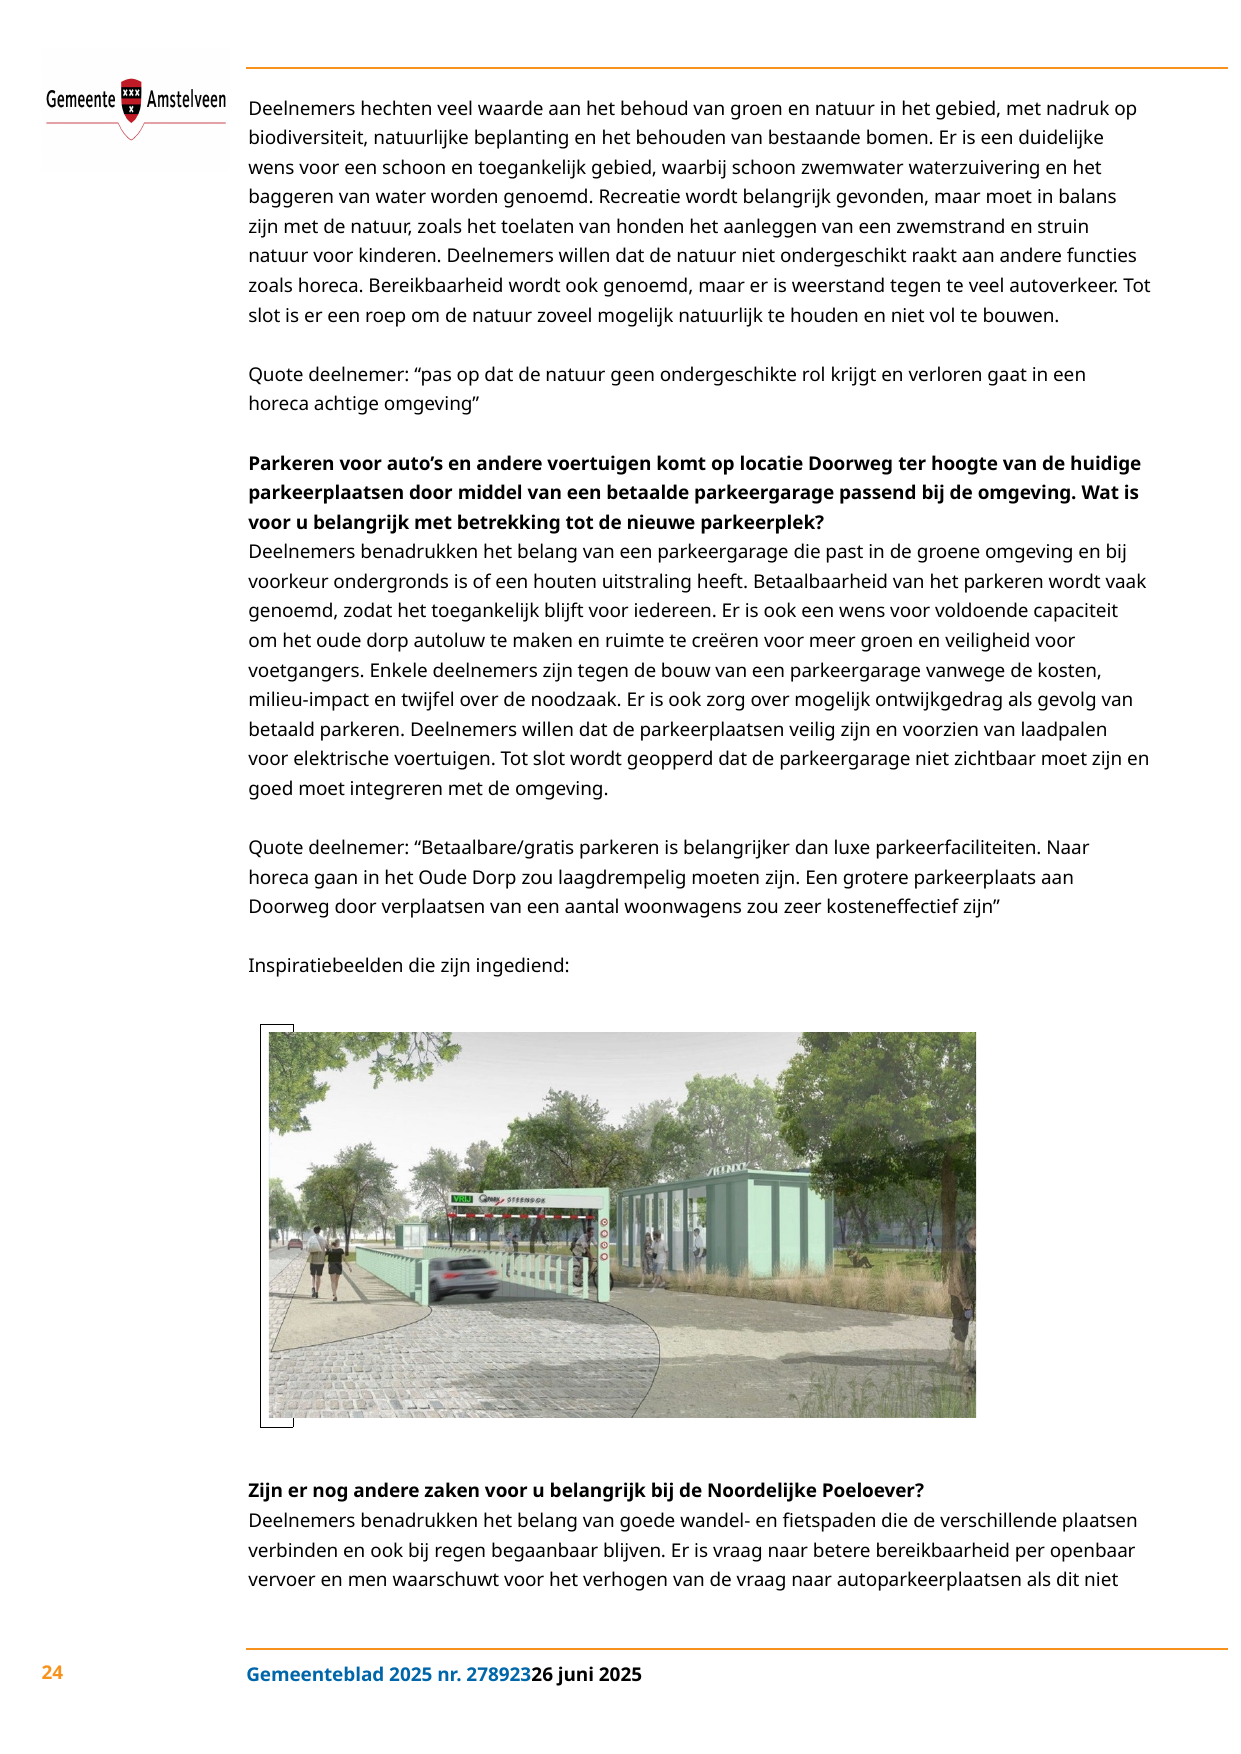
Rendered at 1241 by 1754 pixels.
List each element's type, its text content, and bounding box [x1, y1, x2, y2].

text Zijn er nog andere zaken voor u belangrijk bij de Noordelijke Poeloever? [248, 1478, 1152, 1503]
text Quote deelnemer: “pas op dat de natuur geen ondergeschikte rol krijgt en verloren gaat in een horeca achtige omgeving” [248, 361, 1152, 416]
text Doorweg door verplaatsen van een aantal woonwagens zou zeer kosteneffectief zijn” [248, 893, 1152, 919]
text Parkeren voor auto’s en andere voertuigen komt op locatie Doorweg ter hoogte van de huidige parkeerplaatsen door middel van een betaalde parkeergarage passend bij de omgeving. Wat is voor u belangrijk met betrekking tot de nieuwe parkeerplek? [248, 450, 1152, 535]
text Deelnemers hechten veel waarde aan het behoud van groen en natuur in het gebied, met nadruk op biodiversiteit, natuurlijke beplanting en het behouden van bestaande bomen. Er is een duidelijke wens voor een schoon en toegankelijk gebied, waarbij schoon zwemwater waterzuivering en het baggeren van water worden genoemd. Recreatie wordt belangrijk gevonden, maar moet in balans zijn met de natuur, zoals het toelaten van honden het aanleggen van een zwemstrand en struin natuur voor kinderen. Deelnemers willen dat de natuur niet ondergeschikt raakt aan andere functies zoals horeca. Bereikbaarheid wordt ook genoemd, maar er is weerstand tegen te veel autoverkeer. Tot slot is er een roep om de natuur zoveel mogelijk natuurlijk te houden en niet vol te bouwen. [248, 95, 1152, 328]
picture [268, 1032, 977, 1418]
text Deelnemers benadrukken het belang van goede wandel- en fietspaden die de verschillende plaatsen verbinden en ook bij regen begaanbaar blijven. Er is vraag naar betere bereikbaarheid per openbaar vervoer en men waarschuwt voor het verhogen van de vraag naar autoparkeerplaatsen als dit niet [248, 1507, 1152, 1592]
picture [41, 47, 231, 172]
text Deelnemers benadrukken het belang van een parkeergarage die past in de groene omgeving en bij voorkeur ondergronds is of een houten uitstraling heeft. Betaalbaarheid van het parkeren wordt vaak genoemd, zodat het toegankelijk blijft voor iedereen. Er is ook een wens voor voldoende capaciteit om het oude dorp autoluw te maken en ruimte te creëren voor meer groen en veiligheid voor voetgangers. Enkele deelnemers zijn tegen de bouw van een parkeergarage vanwege de kosten, milieu-impact en twijfel over de noodzaak. Er is ook zorg over mogelijk ontwijkgedrag als gevolg van betaald parkeren. Deelnemers willen dat de parkeerplaatsen veilig zijn en voorzien van laadpalen voor elektrische voertuigen. Tot slot wordt geopperd dat de parkeergarage niet zichtbaar moet zijn en goed moet integreren met de omgeving. [248, 538, 1152, 801]
text Inspiratiebeelden die zijn ingediend: [248, 953, 1152, 978]
text Quote deelnemer: “Betaalbare/gratis parkeren is belangrijker dan luxe parkeerfaciliteiten. Naar horeca gaan in het Oude Dorp zou laagdrempelig moeten zijn. Een grotere parkeerplaats aan [248, 834, 1152, 890]
